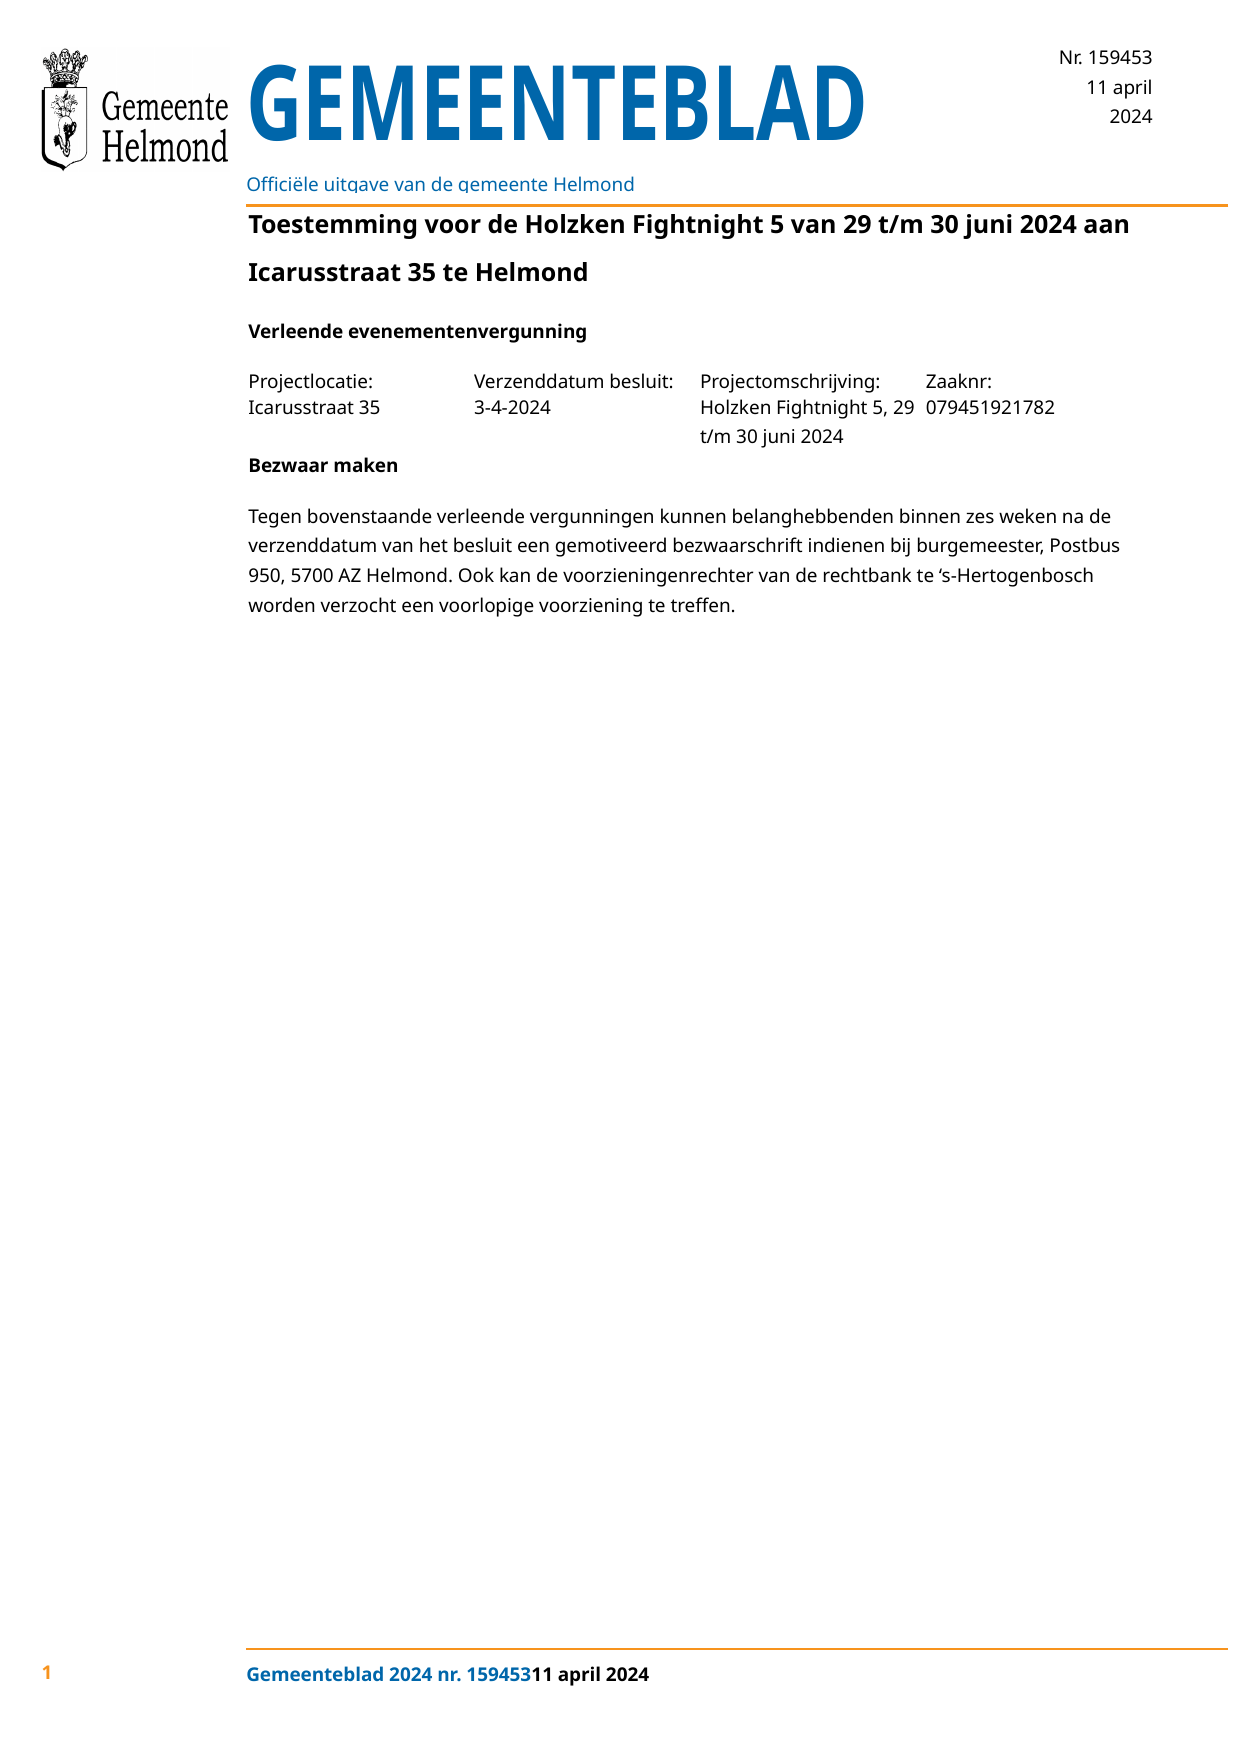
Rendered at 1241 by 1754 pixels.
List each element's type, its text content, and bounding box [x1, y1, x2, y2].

table_cell Icarusstraat 35 [248, 394, 474, 449]
text Tegen bovenstaande verleende vergunningen kunnen belanghebbenden binnen zes weken na de verzenddatum van het besluit een gemotiveerd bezwaarschrift indienen bij burgemeester, Postbus 950, 5700 AZ Helmond. Ook kan de voorzieningenrechter van de rechtbank te ‘s-Hertogenbosch worden verzocht een voorlopige voorziening te treffen. [248, 503, 1152, 618]
table_header Verzenddatum besluit: [474, 369, 700, 394]
table_cell 079451921782 [926, 394, 1152, 449]
text Bezwaar maken [248, 453, 1152, 478]
text Toestemming voor de Holzken Fightnight 5 van 29 t/m 30 juni 2024 aan Icarusstraat 35 te Helmond [248, 207, 1152, 288]
table_header Projectlocatie: [248, 369, 474, 394]
table_cell 3-4-2024 [474, 394, 700, 449]
table_cell Holzken Fightnight 5, 29 t/m 30 juni 2024 [700, 394, 926, 449]
text Verleende evenementenvergunning [248, 318, 1152, 344]
table_header Projectomschrijving: [700, 369, 926, 394]
table_header Zaaknr: [926, 369, 1152, 394]
picture [41, 47, 231, 172]
